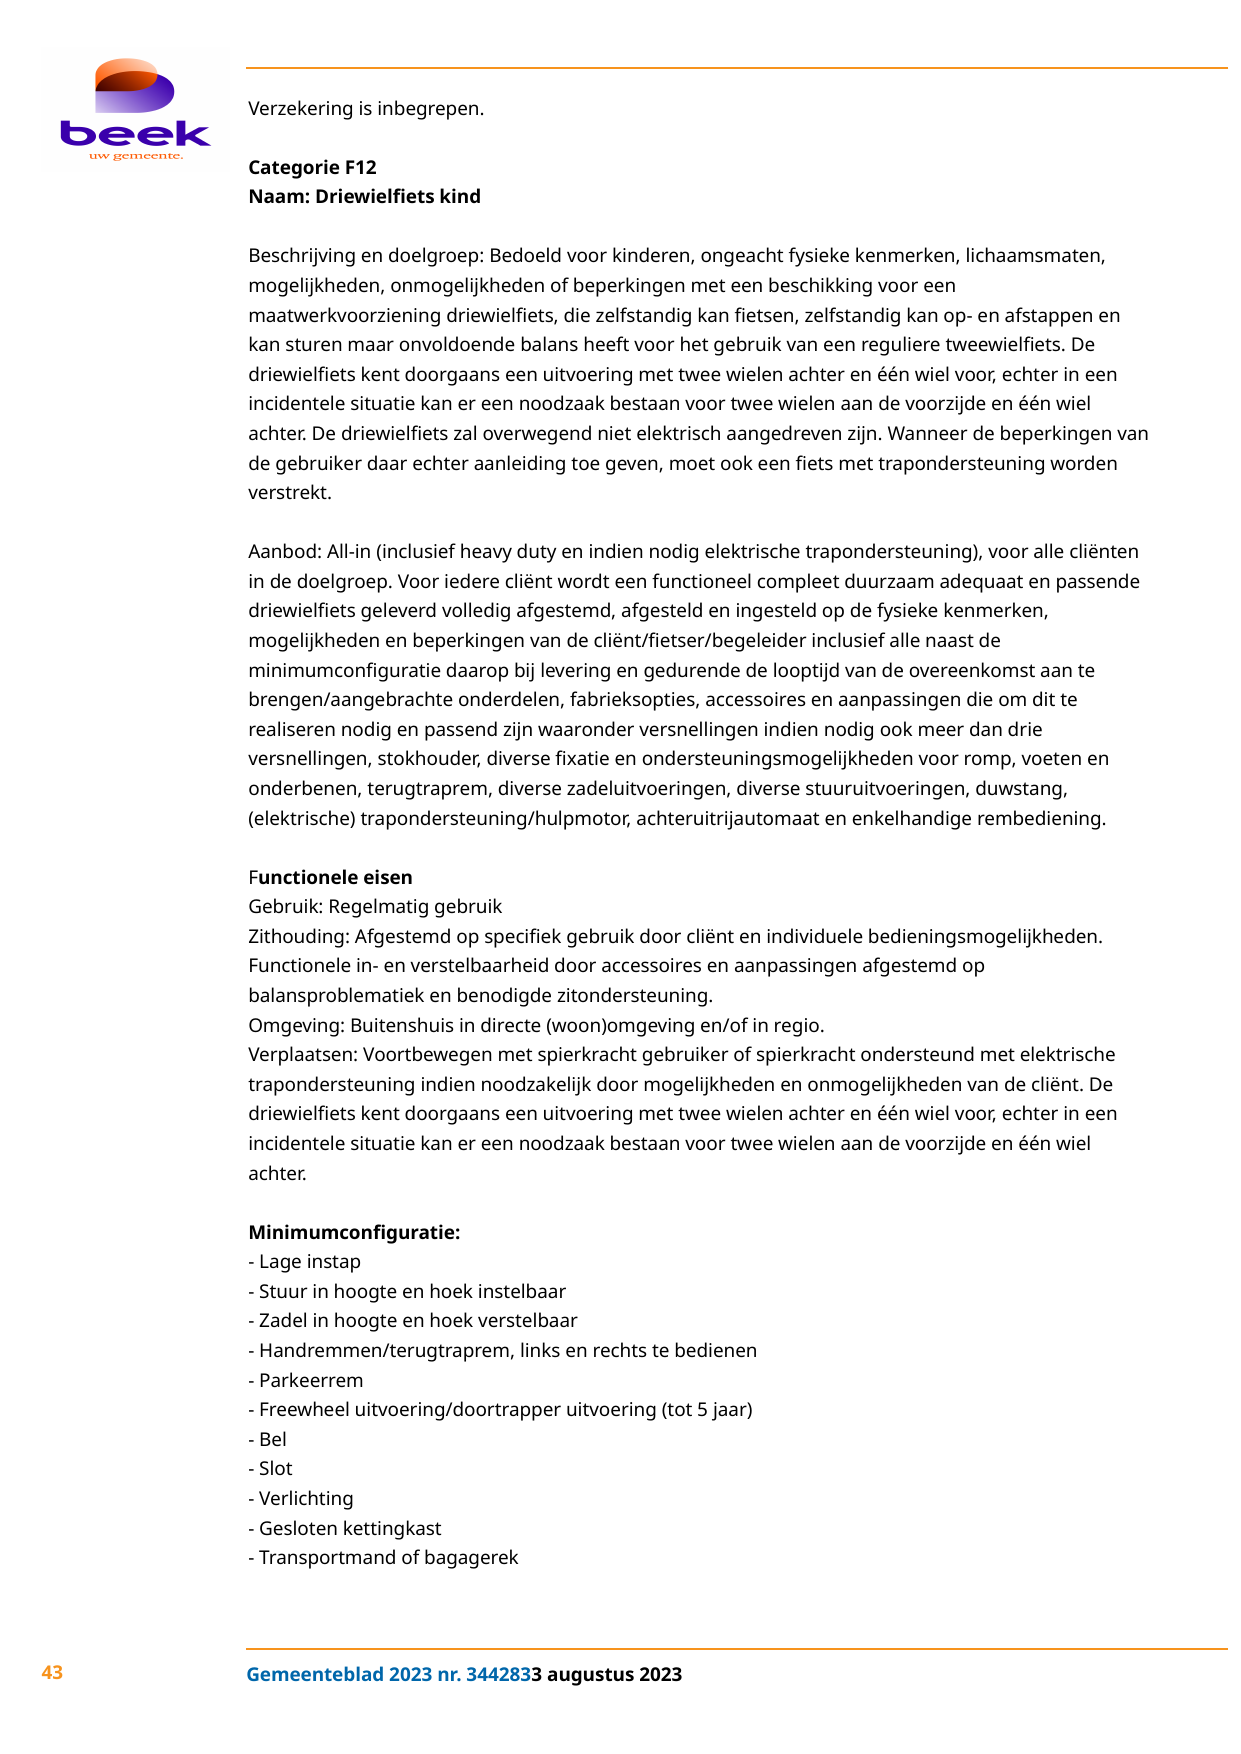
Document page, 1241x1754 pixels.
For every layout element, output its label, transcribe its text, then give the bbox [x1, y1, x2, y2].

text - Parkeerrem [248, 1367, 1152, 1393]
text - Stuur in hoogte en hoek instelbaar [248, 1278, 1152, 1304]
text Minimumconfiguratie: [248, 1219, 1152, 1245]
text - Slot [248, 1456, 1152, 1481]
text Verzekering is inbegrepen. [248, 95, 1152, 121]
text - Zadel in hoogte en hoek verstelbaar [248, 1308, 1152, 1333]
text - Gesloten kettingkast [248, 1515, 1152, 1541]
picture [41, 47, 231, 172]
text - Transportmand of bagagerek [248, 1544, 1152, 1570]
text Functionele eisen [248, 864, 1152, 890]
text - Bel [248, 1426, 1152, 1452]
text Gebruik: Regelmatig gebruik [248, 893, 1152, 919]
text Naam: Driewielfiets kind [248, 183, 1152, 209]
text Zithouding: Afgestemd op specifiek gebruik door cliënt en individuele bedieningsmogelijkheden. Functionele in- en verstelbaarheid door accessoires en aanpassingen afgestemd op balansproblematiek en benodigde zitondersteuning. [248, 923, 1152, 1008]
text Aanbod: All-in (inclusief heavy duty en indien nodig elektrische trapondersteuning), voor alle cliënten in de doelgroep. Voor iedere cliënt wordt een functioneel compleet duurzaam adequaat en passende driewielfiets geleverd volledig afgestemd, afgesteld en ingesteld op de fysieke kenmerken, mogelijkheden en beperkingen van de cliënt/fietser/begeleider inclusief alle naast de minimumconfiguratie daarop bij levering en gedurende de looptijd van de overeenkomst aan te brengen/aangebrachte onderdelen, fabrieksopties, accessoires en aanpassingen die om dit te realiseren nodig en passend zijn waaronder versnellingen indien nodig ook meer dan drie versnellingen, stokhouder, diverse fixatie en ondersteuningsmogelijkheden voor romp, voeten en onderbenen, terugtraprem, diverse zadeluitvoeringen, diverse stuuruitvoeringen, duwstang, (elektrische) trapondersteuning/hulpmotor, achteruitrijautomaat en enkelhandige rembediening. [248, 538, 1152, 831]
text Verplaatsen: Voortbewegen met spierkracht gebruiker of spierkracht ondersteund met elektrische trapondersteuning indien noodzakelijk door mogelijkheden en onmogelijkheden van de cliënt. De driewielfiets kent doorgaans een uitvoering met twee wielen achter en één wiel voor, echter in een incidentele situatie kan er een noodzaak bestaan voor twee wielen aan de voorzijde en één wiel achter. [248, 1041, 1152, 1186]
text Categorie F12 [248, 154, 1152, 180]
text Omgeving: Buitenshuis in directe (woon)omgeving en/of in regio. [248, 1012, 1152, 1038]
text Beschrijving en doelgroep: Bedoeld voor kinderen, ongeacht fysieke kenmerken, lichaamsmaten, mogelijkheden, onmogelijkheden of beperkingen met een beschikking voor een maatwerkvoorziening driewielfiets, die zelfstandig kan fietsen, zelfstandig kan op- en afstappen en kan sturen maar onvoldoende balans heeft voor het gebruik van een reguliere tweewielfiets. De driewielfiets kent doorgaans een uitvoering met twee wielen achter en één wiel voor, echter in een incidentele situatie kan er een noodzaak bestaan voor twee wielen aan de voorzijde en één wiel achter. De driewielfiets zal overwegend niet elektrisch aangedreven zijn. Wanneer de beperkingen van de gebruiker daar echter aanleiding toe geven, moet ook een fiets met trapondersteuning worden verstrekt. [248, 243, 1152, 505]
text - Lage instap [248, 1248, 1152, 1274]
text - Verlichting [248, 1485, 1152, 1511]
text - Handremmen/terugtraprem, links en rechts te bedienen [248, 1337, 1152, 1363]
text - Freewheel uitvoering/doortrapper uitvoering (tot 5 jaar) [248, 1396, 1152, 1422]
